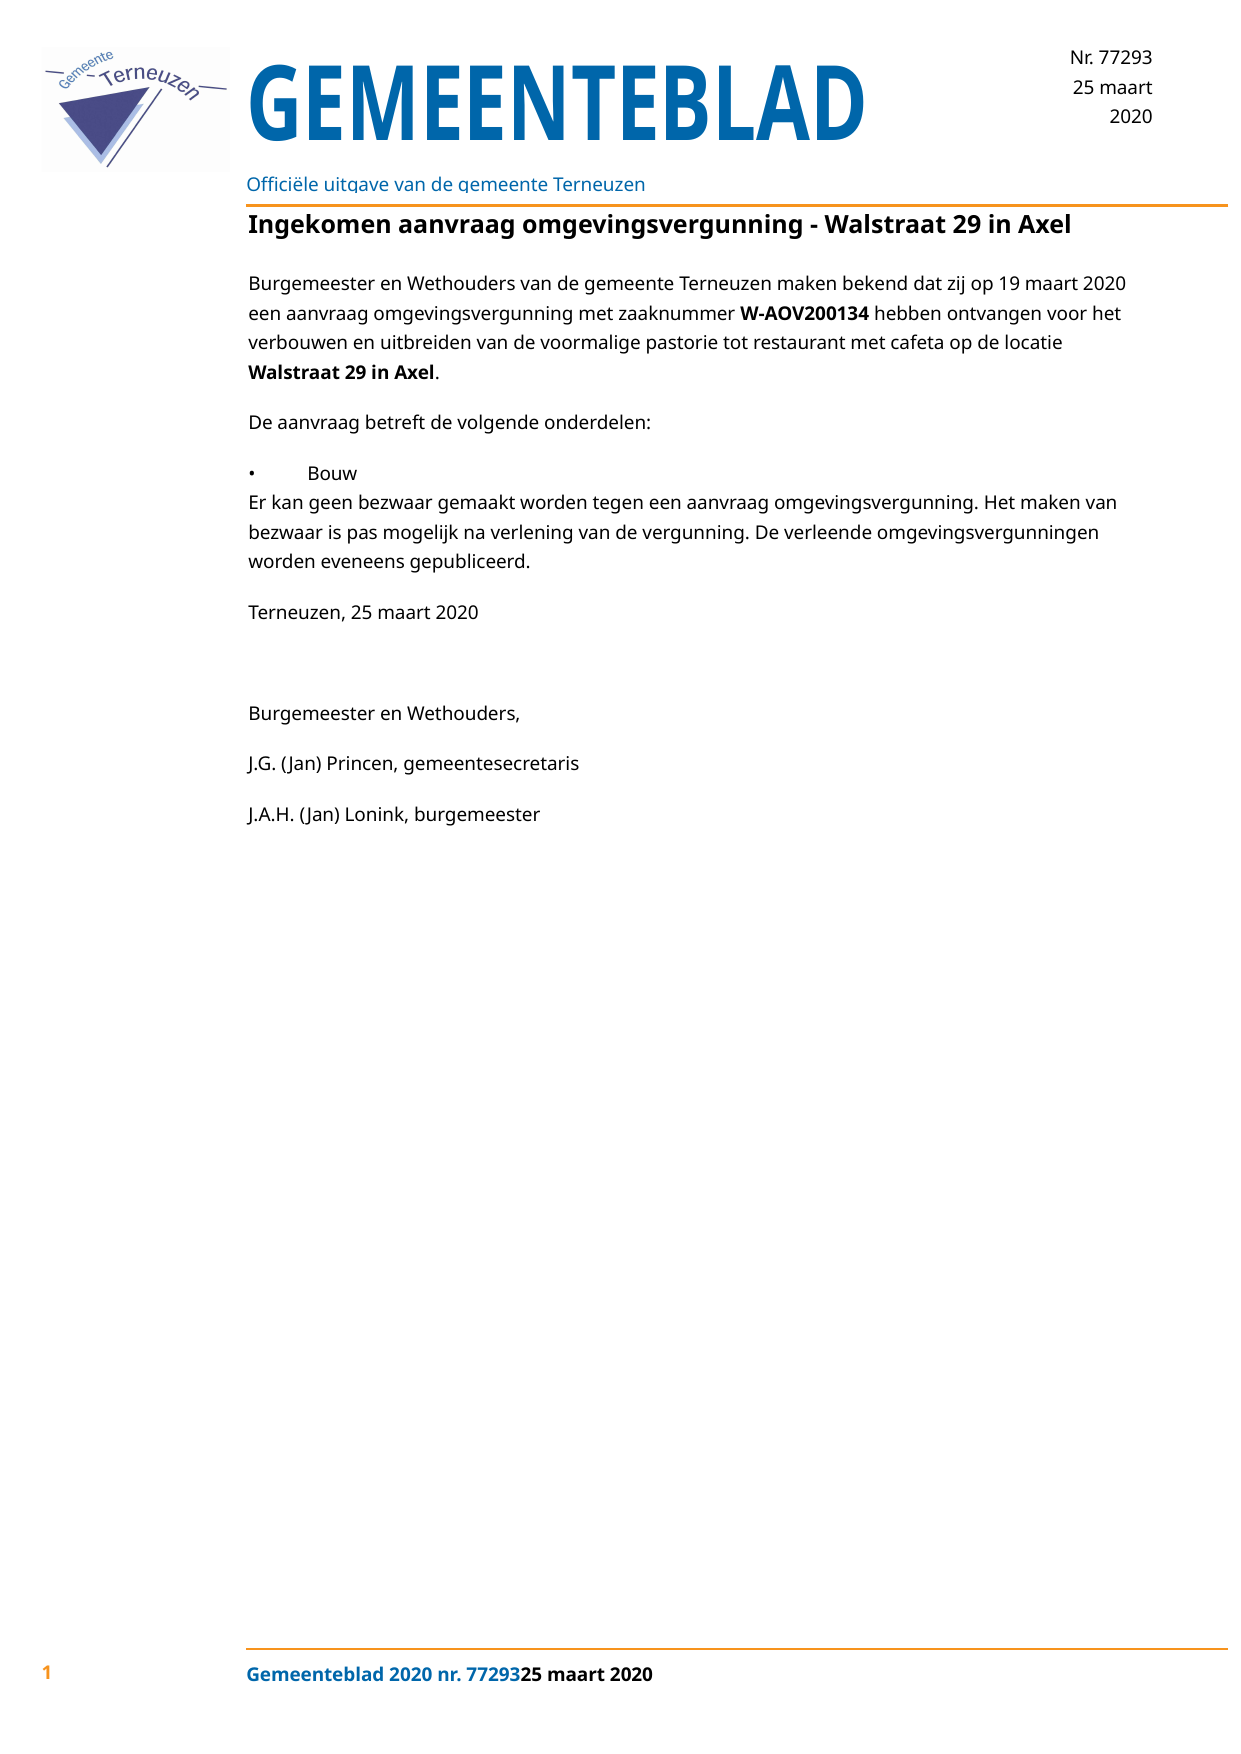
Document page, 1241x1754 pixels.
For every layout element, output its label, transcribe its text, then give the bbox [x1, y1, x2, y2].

list Bouw [248, 460, 1152, 486]
text J.A.H. (Jan) Lonink, burgemeester [248, 801, 1152, 826]
text Ingekomen aanvraag omgevingsvergunning - Walstraat 29 in Axel [248, 207, 1152, 241]
text Burgemeester en Wethouders van de gemeente Terneuzen maken bekend dat zij op 19 maart 2020 een aanvraag omgevingsvergunning met zaaknummer W-AOV200134 hebben ontvangen voor het verbouwen en uitbreiden van de voormalige pastorie tot restaurant met cafeta op de locatie Walstraat 29 in Axel. [248, 270, 1152, 385]
text Terneuzen, 25 maart 2020 [248, 599, 1152, 625]
text De aanvraag betreft de volgende onderdelen: [248, 409, 1152, 435]
picture [41, 47, 231, 172]
text Er kan geen bezwaar gemaakt worden tegen een aanvraag omgevingsvergunning. Het maken van bezwaar is pas mogelijk na verlening van de vergunning. De verleende omgevingsvergunningen worden eveneens gepubliceerd. [248, 489, 1152, 574]
text Burgemeester en Wethouders, [248, 700, 1152, 726]
text J.G. (Jan) Princen, gemeentesecretaris [248, 750, 1152, 776]
